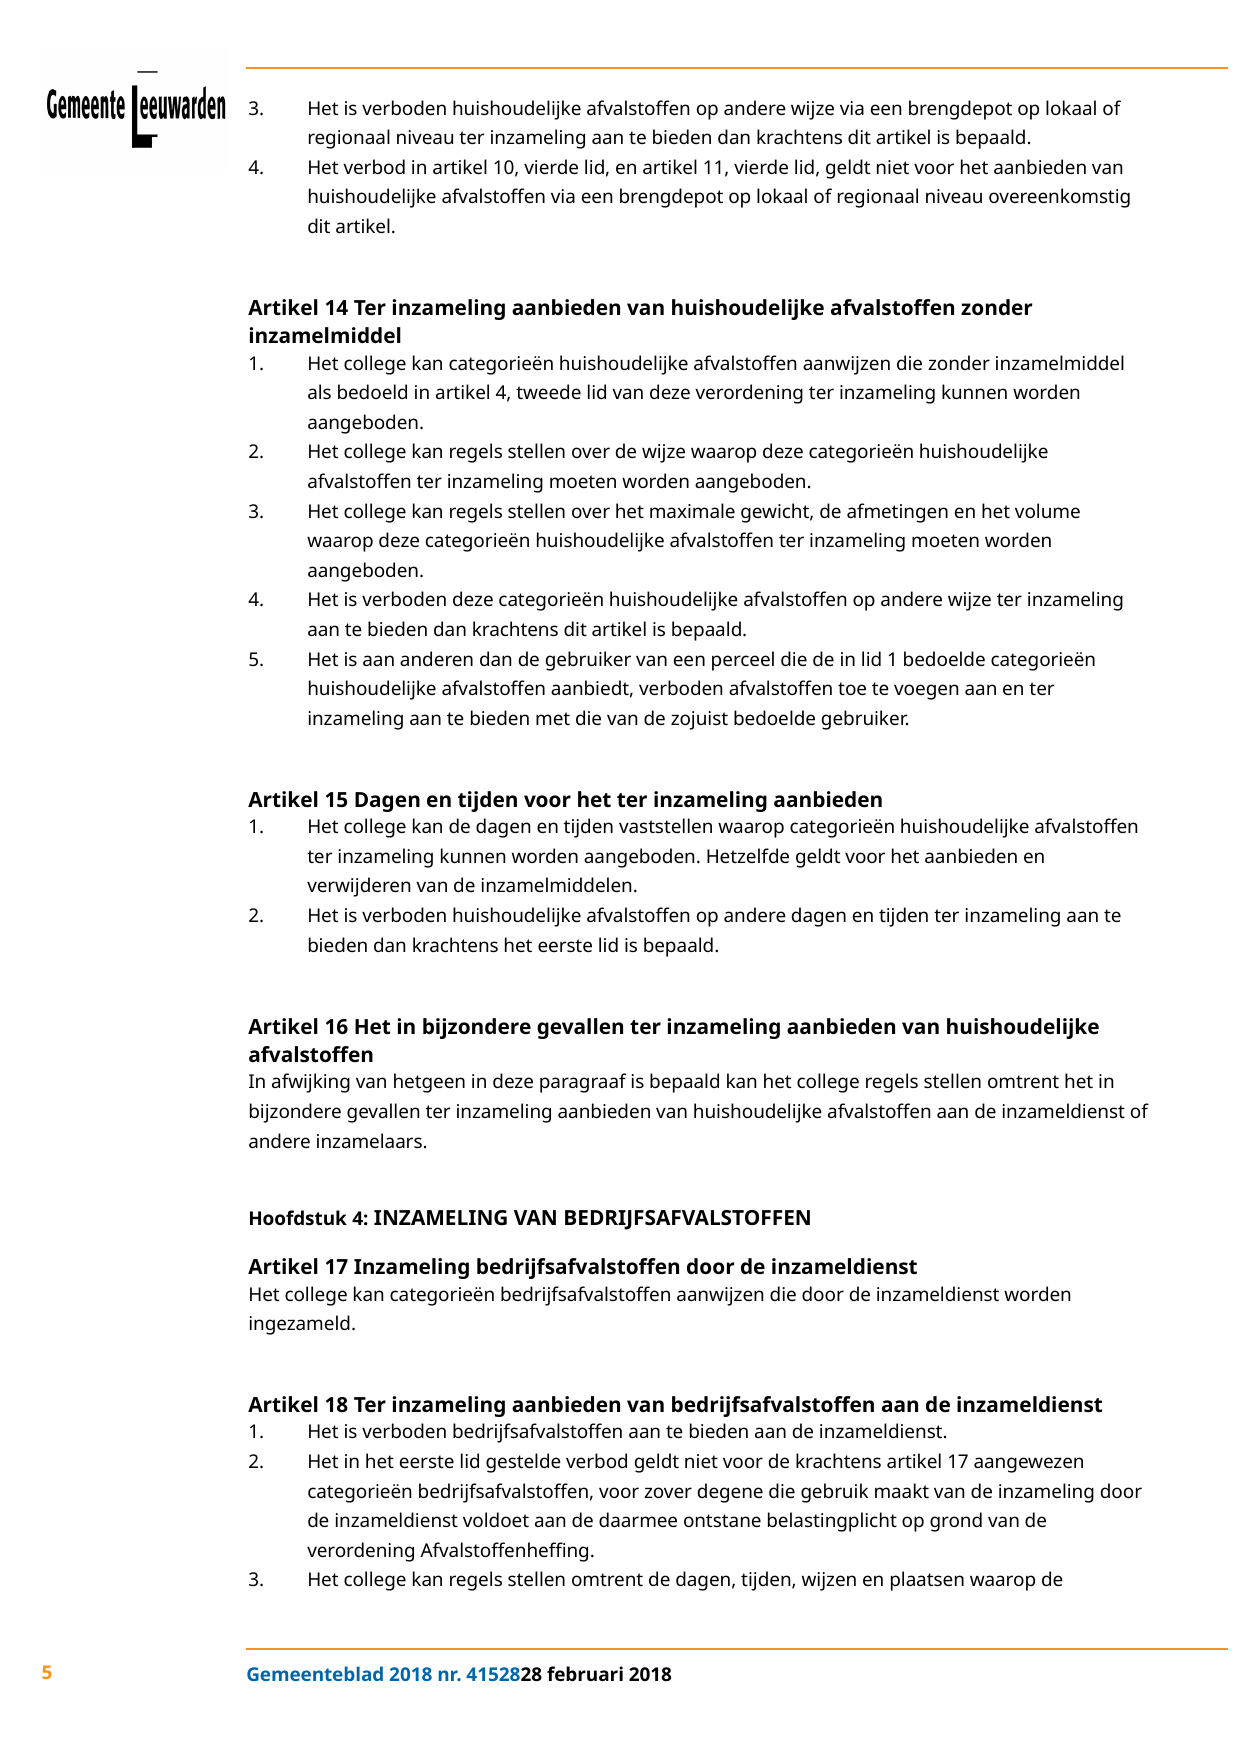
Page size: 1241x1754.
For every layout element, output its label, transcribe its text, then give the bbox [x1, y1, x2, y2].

text Het college kan categorieën bedrijfsafvalstoffen aanwijzen die door de inzameldienst worden ingezameld. [248, 1281, 1152, 1336]
list Het verbod in artikel 10, vierde lid, en artikel 11, vierde lid, geldt niet voor het aanbieden van huishoudelijke afvalstoffen via een brengdepot op lokaal of regionaal niveau overeenkomstig dit artikel. [248, 154, 1152, 239]
list Het college kan regels stellen over het maximale gewicht, de afmetingen en het volume waarop deze categorieën huishoudelijke afvalstoffen ter inzameling moeten worden aangeboden. [248, 498, 1152, 583]
picture [41, 47, 231, 172]
text Artikel 16 Het in bijzondere gevallen ter inzameling aanbieden van huishoudelijke afvalstoffen [248, 1012, 1152, 1069]
list Het is verboden bedrijfsafvalstoffen aan te bieden aan de inzameldienst. [248, 1419, 1152, 1444]
list Het is aan anderen dan de gebruiker van een perceel die de in lid 1 bedoelde categorieën huishoudelijke afvalstoffen aanbiedt, verboden afvalstoffen toe te voegen aan en ter inzameling aan te bieden met die van de zojuist bedoelde gebruiker. [248, 646, 1152, 731]
text Artikel 15 Dagen en tijden voor het ter inzameling aanbieden [248, 785, 1152, 813]
list Het college kan categorieën huishoudelijke afvalstoffen aanwijzen die zonder inzamelmiddel als bedoeld in artikel 4, tweede lid van deze verordening ter inzameling kunnen worden aangeboden. [248, 350, 1152, 435]
text Artikel 18 Ter inzameling aanbieden van bedrijfsafvalstoffen aan de inzameldienst [248, 1390, 1152, 1419]
text In afwijking van hetgeen in deze paragraaf is bepaald kan het college regels stellen omtrent het in bijzondere gevallen ter inzameling aanbieden van huishoudelijke afvalstoffen aan de inzameldienst of andere inzamelaars. [248, 1069, 1152, 1153]
list Het in het eerste lid gestelde verbod geldt niet voor de krachtens artikel 17 aangewezen categorieën bedrijfsafvalstoffen, voor zover degene die gebruik maakt van de inzameling door de inzameldienst voldoet aan de daarmee ontstane belastingplicht op grond van de verordening Afvalstoffenheffing. [248, 1448, 1152, 1563]
text Artikel 14 Ter inzameling aanbieden van huishoudelijke afvalstoffen zonder inzamelmiddel [248, 293, 1152, 350]
list Het college kan regels stellen over de wijze waarop deze categorieën huishoudelijke afvalstoffen ter inzameling moeten worden aangeboden. [248, 439, 1152, 494]
text Artikel 17 Inzameling bedrijfsafvalstoffen door de inzameldienst [248, 1252, 1152, 1281]
list Het is verboden huishoudelijke afvalstoffen op andere dagen en tijden ter inzameling aan te bieden dan krachtens het eerste lid is bepaald. [248, 902, 1152, 957]
list Het college kan de dagen en tijden vaststellen waarop categorieën huishoudelijke afvalstoffen ter inzameling kunnen worden aangeboden. Hetzelfde geldt voor het aanbieden en verwijderen van de inzamelmiddelen. [248, 813, 1152, 898]
text Hoofdstuk 4: INZAMELING VAN BEDRIJFSAFVALSTOFFEN [248, 1203, 1152, 1231]
list Het college kan regels stellen omtrent de dagen, tijden, wijzen en plaatsen waarop de [248, 1567, 1152, 1592]
list Het is verboden deze categorieën huishoudelijke afvalstoffen op andere wijze ter inzameling aan te bieden dan krachtens dit artikel is bepaald. [248, 587, 1152, 642]
list Het is verboden huishoudelijke afvalstoffen op andere wijze via een brengdepot op lokaal of regionaal niveau ter inzameling aan te bieden dan krachtens dit artikel is bepaald. [248, 95, 1152, 150]
